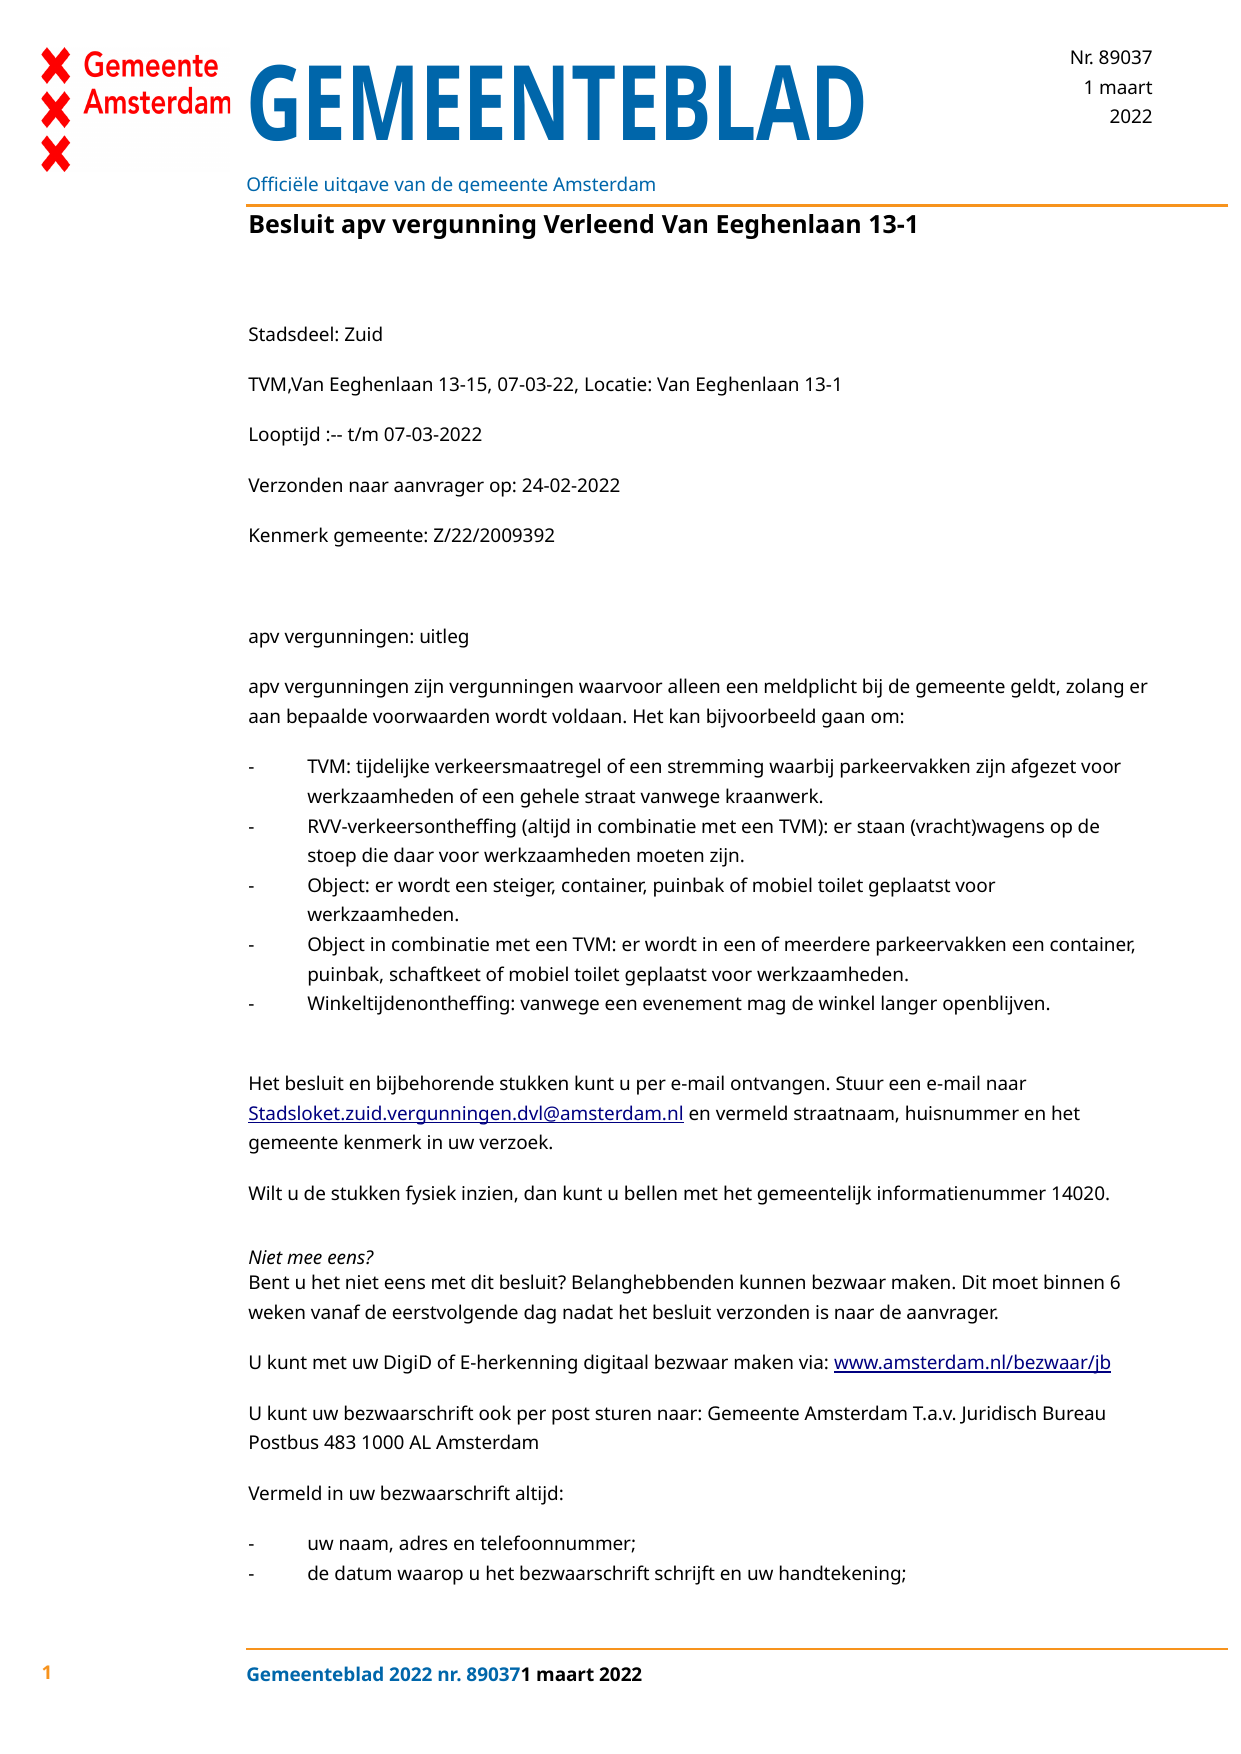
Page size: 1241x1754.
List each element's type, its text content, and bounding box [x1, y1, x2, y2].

text apv vergunningen: uitleg [248, 623, 1152, 649]
text Niet mee eens? [248, 1244, 1152, 1269]
list Object: er wordt een steiger, container, puinbak of mobiel toilet geplaatst voor werkzaamheden. [248, 872, 1152, 927]
list Winkeltijdenontheffing: vanwege een evenement mag de winkel langer openblijven. [248, 990, 1152, 1016]
text Kenmerk gemeente: Z/22/2009392 [248, 522, 1152, 548]
text Verzonden naar aanvrager op: 24-02-2022 [248, 472, 1152, 498]
text TVM,Van Eeghenlaan 13-15, 07-03-22, Locatie: Van Eeghenlaan 13-1 [248, 371, 1152, 397]
list uw naam, adres en telefoonnummer; [248, 1530, 1152, 1556]
text apv vergunningen zijn vergunningen waarvoor alleen een meldplicht bij de gemeente geldt, zolang er aan bepaalde voorwaarden wordt voldaan. Het kan bijvoorbeeld gaan om: [248, 674, 1152, 729]
list de datum waarop u het bezwaarschrift schrijft en uw handtekening; [248, 1560, 1152, 1586]
text Bent u het niet eens met dit besluit? Belanghebbenden kunnen bezwaar maken. Dit moet binnen 6 weken vanaf de eerstvolgende dag nadat het besluit verzonden is naar de aanvrager. [248, 1269, 1152, 1325]
text Vermeld in uw bezwaarschrift altijd: [248, 1480, 1152, 1506]
text Stadsdeel: Zuid [248, 321, 1152, 346]
list RVV-verkeersontheffing (altijd in combinatie met een TVM): er staan (vracht)wagens op de stoep die daar voor werkzaamheden moeten zijn. [248, 813, 1152, 868]
text Wilt u de stukken fysiek inzien, dan kunt u bellen met het gemeentelijk informatienummer 14020. [248, 1180, 1152, 1206]
list TVM: tijdelijke verkeersmaatregel of een stremming waarbij parkeervakken zijn afgezet voor werkzaamheden of een gehele straat vanwege kraanwerk. [248, 754, 1152, 809]
text U kunt met uw DigiD of E-herkenning digitaal bezwaar maken via: www.amsterdam.nl/bezwaar/jb [248, 1349, 1152, 1375]
text Looptijd :-- t/m 07-03-2022 [248, 422, 1152, 447]
picture [41, 47, 231, 172]
text Besluit apv vergunning Verleend Van Eeghenlaan 13-1 [248, 207, 1152, 241]
text U kunt uw bezwaarschrift ook per post sturen naar: Gemeente Amsterdam T.a.v. Juridisch Bureau Postbus 483 1000 AL Amsterdam [248, 1400, 1152, 1455]
list Object in combinatie met een TVM: er wordt in een of meerdere parkeervakken een container, puinbak, schaftkeet of mobiel toilet geplaatst voor werkzaamheden. [248, 931, 1152, 986]
text Het besluit en bijbehorende stukken kunt u per e-mail ontvangen. Stuur een e-mail naar Stadsloket.zuid.vergunningen.dvl@amsterdam.nl en vermeld straatnaam, huisnummer en het gemeente kenmerk in uw verzoek. [248, 1070, 1152, 1155]
